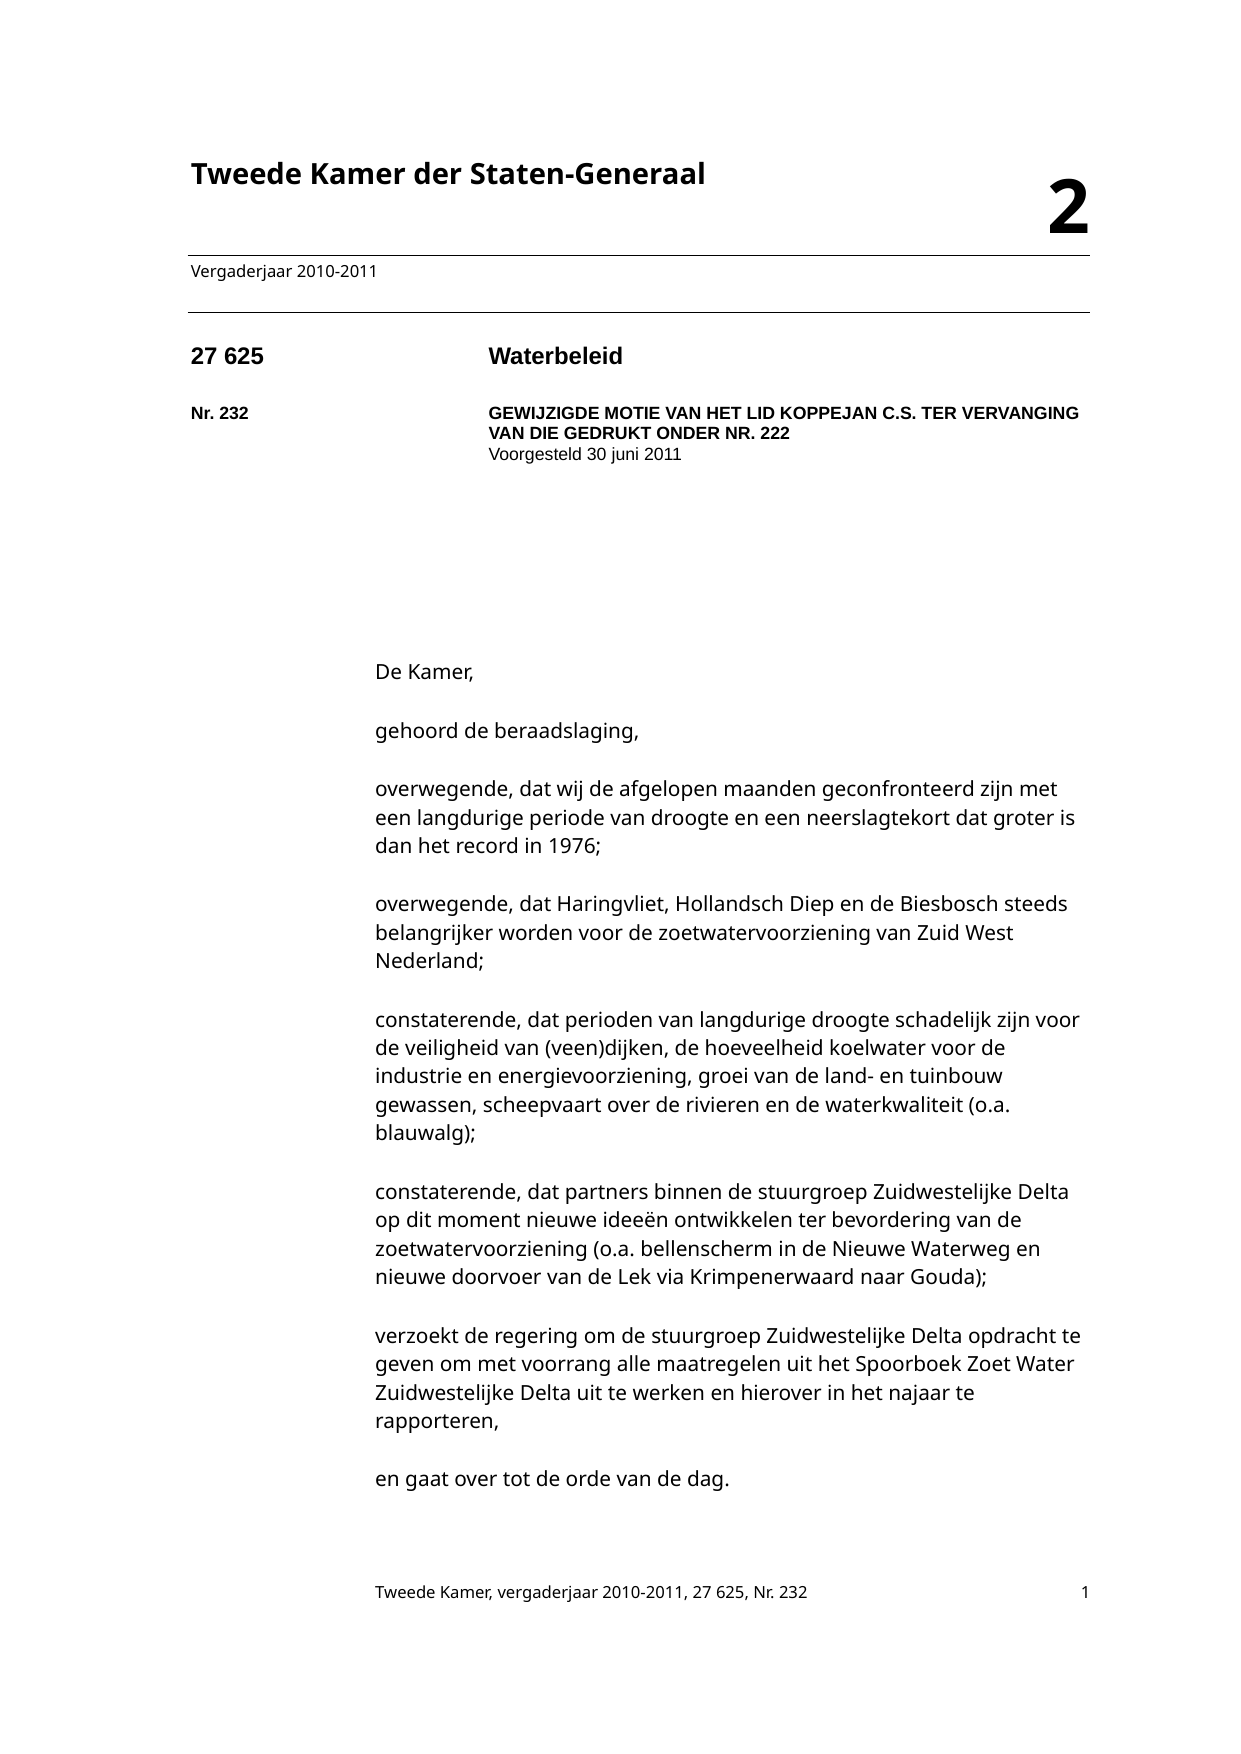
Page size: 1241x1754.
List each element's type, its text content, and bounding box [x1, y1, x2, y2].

text constaterende, dat perioden van langdurige droogte schadelijk zijn voor de veiligheid van (veen)dijken, de hoeveelheid koelwater voor de industrie en energievoorziening, groei van de land- en tuinbouw gewassen, scheepvaart over de rivieren en de waterkwaliteit (o.a. blauwalg); [375, 1005, 1090, 1147]
text overwegende, dat Haringvliet, Hollandsch Diep en de Biesbosch steeds belangrijker worden voor de zoetwatervoorziening van Zuid West Nederland; [375, 889, 1090, 975]
text verzoekt de regering om de stuurgroep Zuidwestelijke Delta opdracht te geven om met voorrang alle maatregelen uit het Spoorboek Zoet Water Zuidwestelijke Delta uit te werken en hierover in het najaar te rapporteren, [375, 1321, 1090, 1434]
table_cell [188, 313, 485, 339]
text De Kamer, [375, 657, 1090, 686]
table_cell Nr. 232 [188, 399, 485, 539]
table_cell Vergaderjaar 2010-2011 [188, 256, 485, 312]
text gehoord de beraadslaging, [375, 716, 1090, 744]
table_cell Waterbeleid [485, 339, 1090, 399]
text en gaat over tot de orde van de dag. [375, 1464, 1090, 1493]
table_cell [485, 313, 1090, 339]
table_header 2 [910, 150, 1090, 255]
table_cell GEWIJZIGDE MOTIE VAN HET LID KOPPEJAN C.S. TER VERVANGING VAN DIE GEDRUKT ONDER NR. 222 Voorgesteld 30 juni 2011 [485, 399, 1090, 539]
table_cell [485, 256, 1090, 312]
table_header Tweede Kamer der Staten-Generaal [188, 150, 909, 255]
table_cell 27 625 [188, 339, 485, 399]
text constaterende, dat partners binnen de stuurgroep Zuidwestelijke Delta op dit moment nieuwe ideeën ontwikkelen ter bevordering van de zoetwatervoorziening (o.a. bellenscherm in de Nieuwe Waterweg en nieuwe doorvoer van de Lek via Krimpenerwaard naar Gouda); [375, 1177, 1090, 1291]
text overwegende, dat wij de afgelopen maanden geconfronteerd zijn met een langdurige periode van droogte en een neerslagtekort dat groter is dan het record in 1976; [375, 774, 1090, 859]
